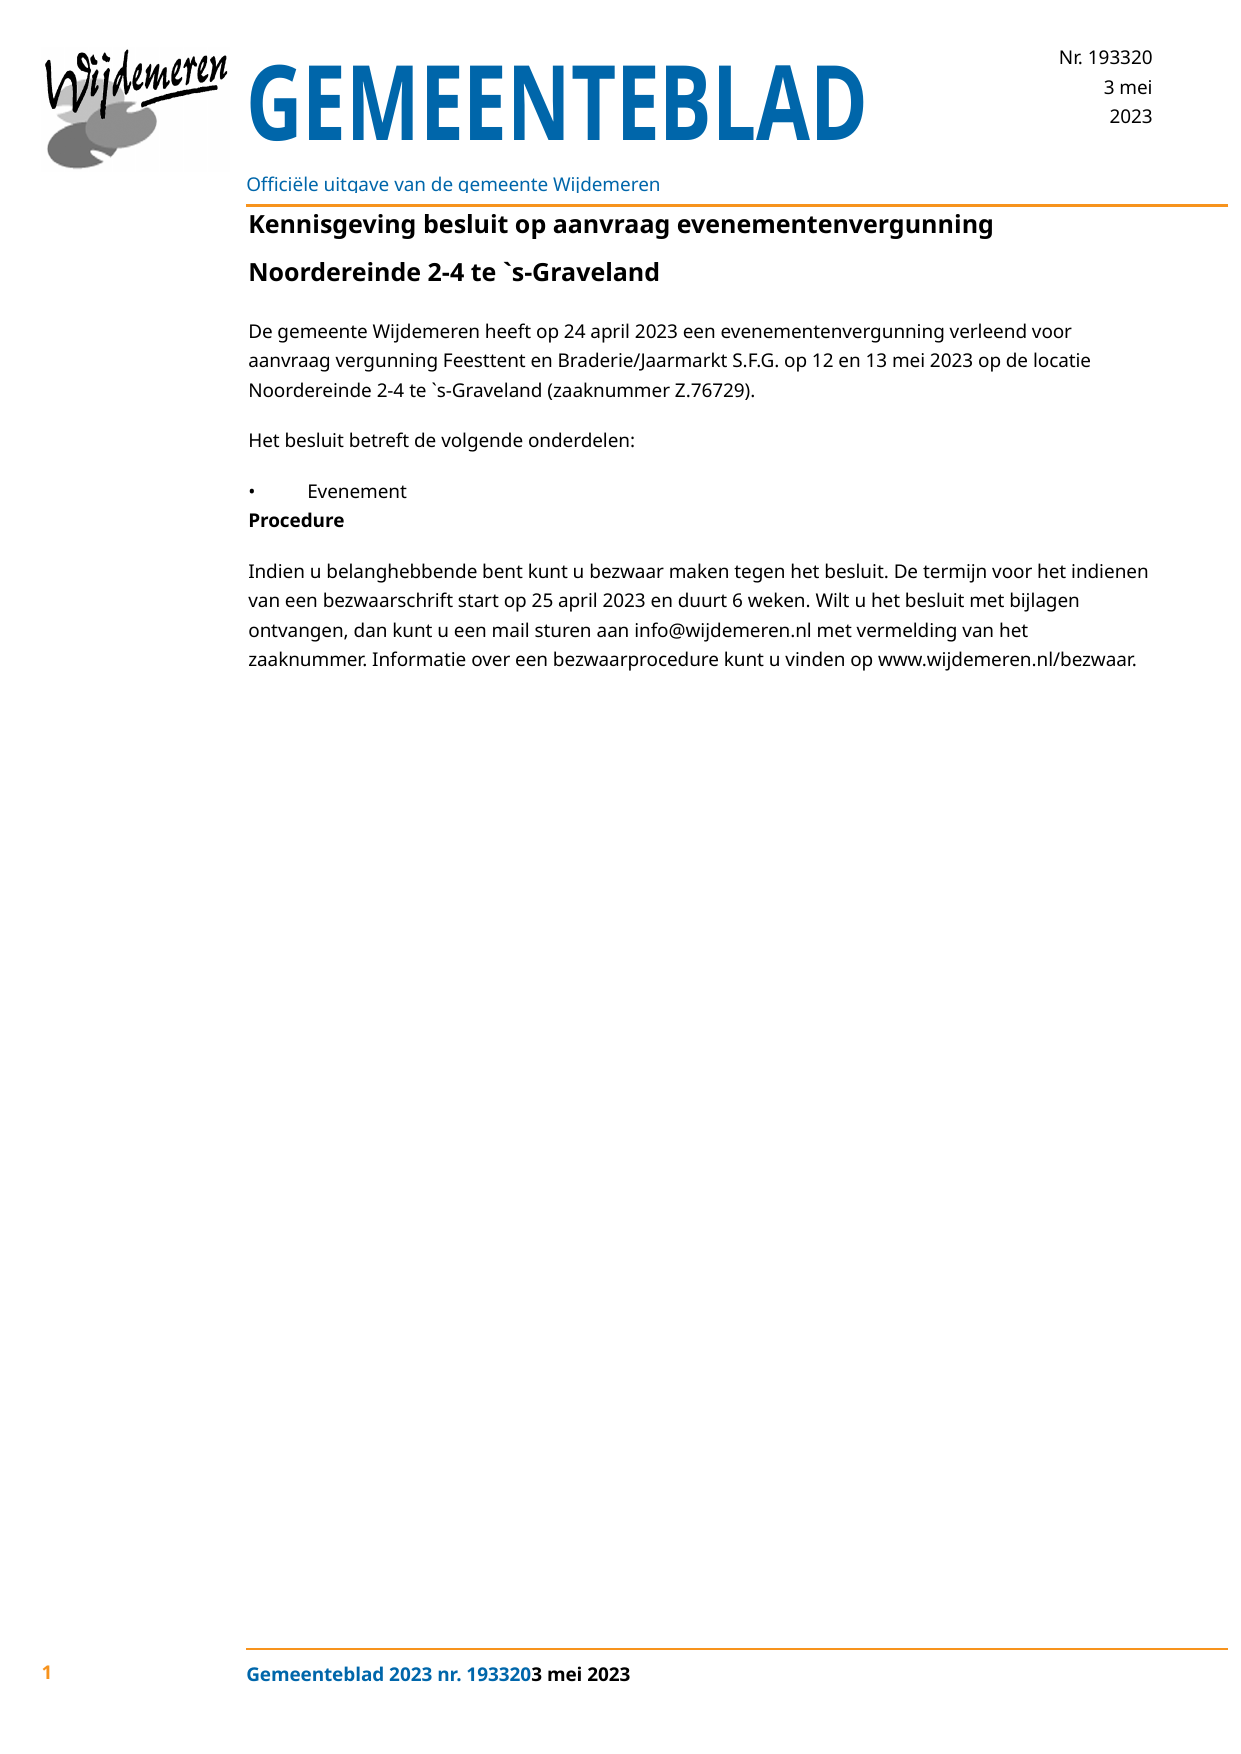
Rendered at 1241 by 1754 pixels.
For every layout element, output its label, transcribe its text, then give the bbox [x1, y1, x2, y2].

text Indien u belanghebbende bent kunt u bezwaar maken tegen het besluit. De termijn voor het indienen van een bezwaarschrift start op 25 april 2023 en duurt 6 weken. Wilt u het besluit met bijlagen ontvangen, dan kunt u een mail sturen aan info@wijdemeren.nl met vermelding van het zaaknummer. Informatie over een bezwaarprocedure kunt u vinden op www.wijdemeren.nl/bezwaar. [248, 558, 1152, 672]
text Het besluit betreft de volgende onderdelen: [248, 427, 1152, 453]
picture [41, 47, 231, 172]
text Procedure [248, 507, 1152, 533]
text De gemeente Wijdemeren heeft op 24 april 2023 een evenementenvergunning verleend voor aanvraag vergunning Feesttent en Braderie/Jaarmarkt S.F.G. op 12 en 13 mei 2023 op de locatie Noordereinde 2-4 te `s-Graveland (zaaknummer Z.76729). [248, 318, 1152, 403]
list Evenement [248, 478, 1152, 504]
text Kennisgeving besluit op aanvraag evenementenvergunning Noordereinde 2-4 te `s-Graveland [248, 207, 1152, 288]
